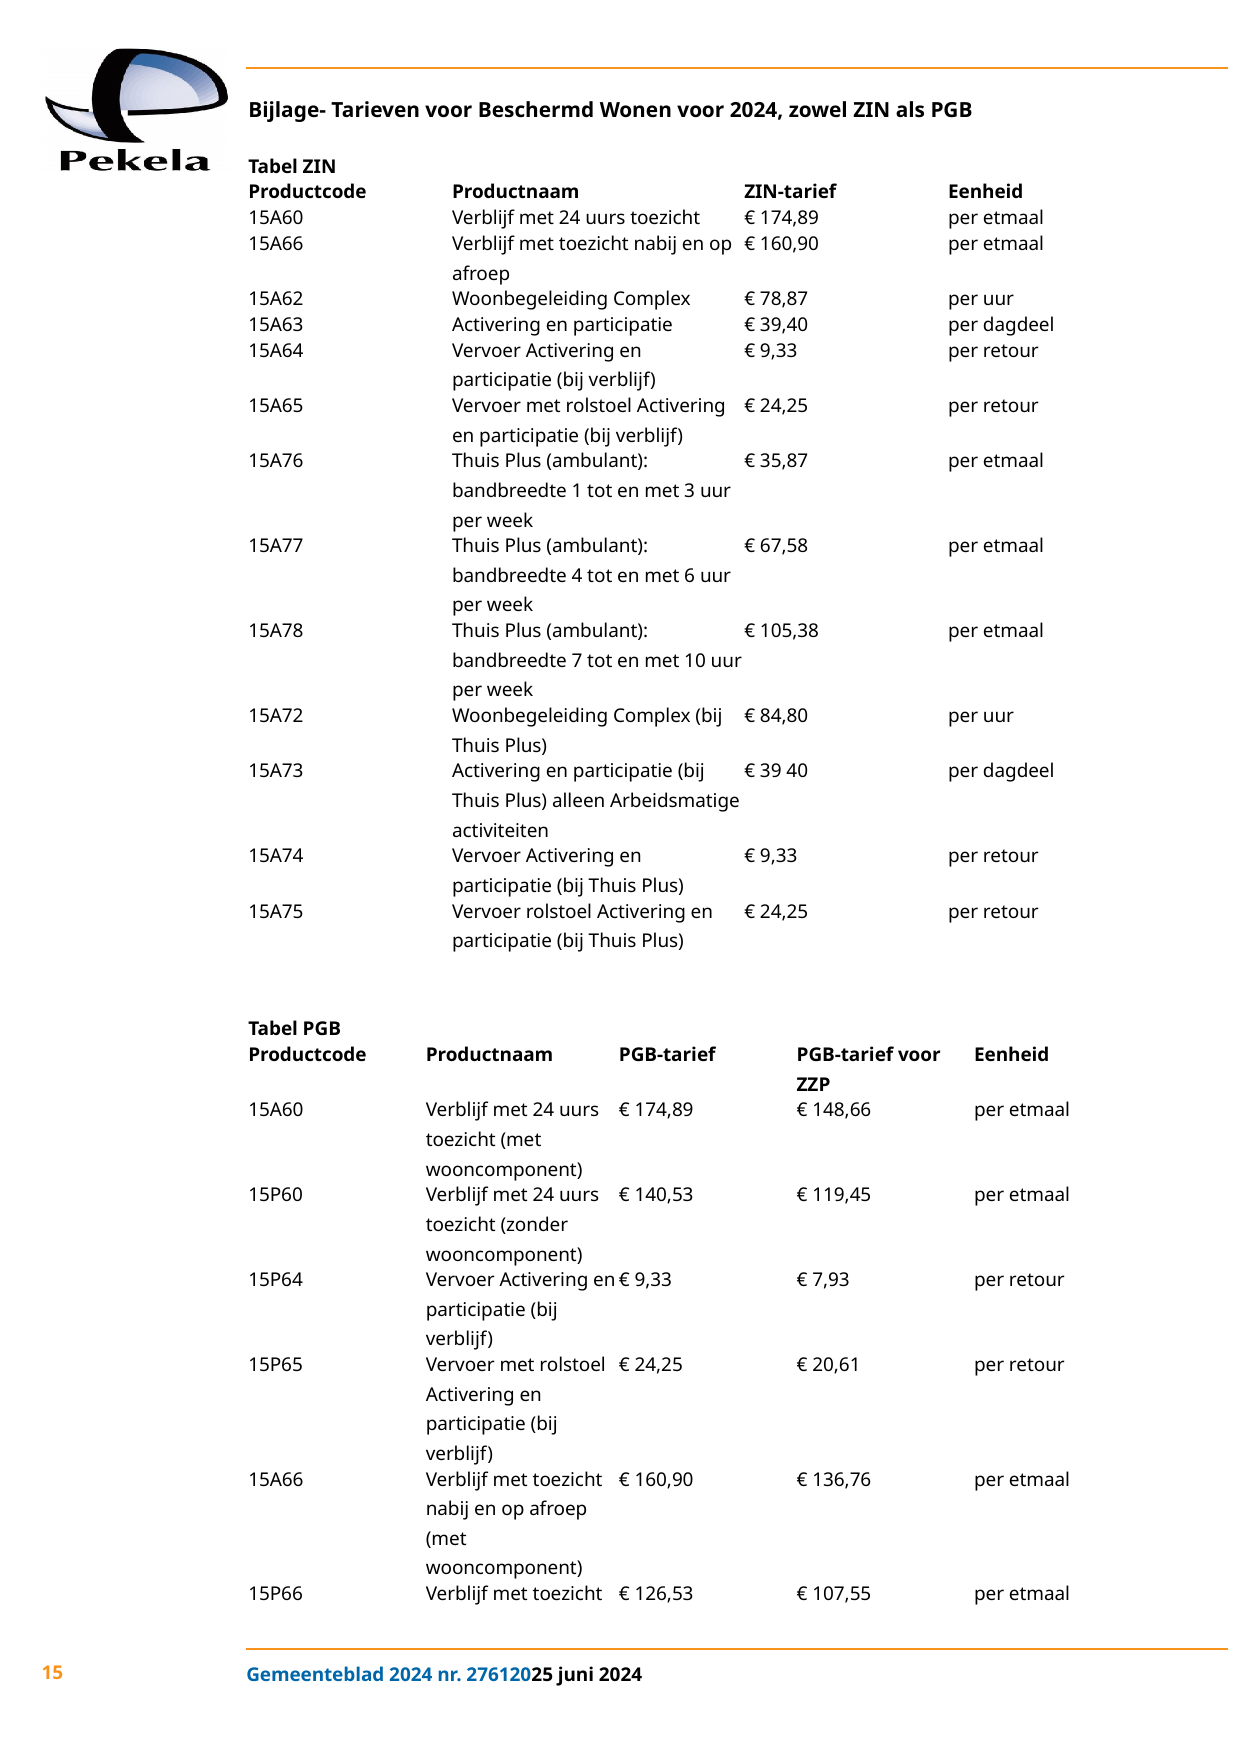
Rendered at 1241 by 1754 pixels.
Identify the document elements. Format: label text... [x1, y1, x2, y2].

table_cell Vervoer Activering en participatie (bij verblijf) [426, 1266, 619, 1351]
table_cell Activering en participatie [452, 311, 744, 337]
table_cell Vervoer met rolstoel Activering en participatie (bij verblijf) [426, 1351, 619, 1466]
table_cell per etmaal [948, 533, 1152, 617]
table_cell per etmaal [974, 1097, 1152, 1182]
table_header Tabel PGB [248, 1016, 1152, 1041]
table_cell 15A65 [248, 392, 452, 448]
table_cell 15P64 [248, 1266, 426, 1351]
table_cell per etmaal [948, 448, 1152, 532]
table_cell 15P65 [248, 1351, 426, 1466]
table_cell Verblijf met 24 uurs toezicht (met wooncomponent) [426, 1097, 619, 1182]
table_cell per retour [948, 392, 1152, 448]
table_cell per uur [948, 702, 1152, 758]
table_cell 15A73 [248, 758, 452, 842]
table_cell € 7,93 [796, 1266, 974, 1351]
table_cell € 20,61 [796, 1351, 974, 1466]
table_cell Productcode [248, 179, 452, 204]
table_cell € 174,89 [619, 1097, 796, 1182]
table_cell 15A74 [248, 843, 452, 898]
table_cell € 9,33 [744, 337, 948, 392]
table_cell € 84,80 [744, 702, 948, 758]
table_cell € 136,76 [796, 1466, 974, 1580]
table_cell € 174,89 [744, 205, 948, 230]
table_cell ZIN-tarief [744, 179, 948, 204]
table_cell € 107,55 [796, 1580, 974, 1606]
table_cell 15A60 [248, 1097, 426, 1182]
table_cell Verblijf met toezicht nabij en op afroep [452, 230, 744, 286]
table_cell per retour [948, 843, 1152, 898]
table_cell Vervoer Activering en participatie (bij Thuis Plus) [452, 843, 744, 898]
table_cell 15A62 [248, 286, 452, 311]
table_cell 15A77 [248, 533, 452, 617]
table_cell Productcode [248, 1041, 426, 1097]
table_header Tabel ZIN [248, 153, 1152, 179]
table_cell Productnaam [452, 179, 744, 204]
table_cell Activering en participatie (bij Thuis Plus) alleen Arbeidsmatige activiteiten [452, 758, 744, 842]
table_cell per etmaal [974, 1580, 1152, 1606]
table_cell per etmaal [948, 205, 1152, 230]
table_cell Productnaam [426, 1041, 619, 1097]
table_cell € 35,87 [744, 448, 948, 532]
table_cell € 160,90 [744, 230, 948, 286]
table_cell per retour [948, 337, 1152, 392]
table_cell € 160,90 [619, 1466, 796, 1580]
table_cell PGB-tarief voor ZZP [796, 1041, 974, 1097]
table_cell Eenheid [948, 179, 1152, 204]
table_cell per retour [974, 1351, 1152, 1466]
table_cell € 9,33 [744, 843, 948, 898]
table_cell € 105,38 [744, 618, 948, 702]
table_cell € 140,53 [619, 1182, 796, 1266]
table_cell Thuis Plus (ambulant): bandbreedte 4 tot en met 6 uur per week [452, 533, 744, 617]
table_cell Verblijf met 24 uurs toezicht [452, 205, 744, 230]
table_cell € 39,40 [744, 311, 948, 337]
table_cell Woonbegeleiding Complex [452, 286, 744, 311]
table_cell 15A72 [248, 702, 452, 758]
table_cell Thuis Plus (ambulant): bandbreedte 7 tot en met 10 uur per week [452, 618, 744, 702]
table_cell 15A64 [248, 337, 452, 392]
picture [41, 47, 231, 172]
table_cell Eenheid [974, 1041, 1152, 1097]
table_cell 15P60 [248, 1182, 426, 1266]
table_cell Vervoer rolstoel Activering en participatie (bij Thuis Plus) [452, 898, 744, 953]
table_cell per etmaal [948, 618, 1152, 702]
table_cell 15P66 [248, 1580, 426, 1606]
table_cell € 148,66 [796, 1097, 974, 1182]
table_cell Vervoer Activering en participatie (bij verblijf) [452, 337, 744, 392]
table_cell 15A75 [248, 898, 452, 953]
table_cell per retour [974, 1266, 1152, 1351]
table_cell per dagdeel [948, 311, 1152, 337]
table_cell € 9,33 [619, 1266, 796, 1351]
table_cell 15A63 [248, 311, 452, 337]
table_cell per etmaal [974, 1182, 1152, 1266]
table_cell 15A78 [248, 618, 452, 702]
table_cell € 24,25 [619, 1351, 796, 1466]
table_cell PGB-tarief [619, 1041, 796, 1097]
table_cell € 39 40 [744, 758, 948, 842]
table_cell Vervoer met rolstoel Activering en participatie (bij verblijf) [452, 392, 744, 448]
table_cell per etmaal [948, 230, 1152, 286]
table_cell per etmaal [974, 1466, 1152, 1580]
table_cell Verblijf met toezicht nabij en op afroep (met wooncomponent) [426, 1466, 619, 1580]
table_cell 15A66 [248, 230, 452, 286]
table_cell Verblijf met 24 uurs toezicht (zonder wooncomponent) [426, 1182, 619, 1266]
table_cell € 67,58 [744, 533, 948, 617]
table_cell per dagdeel [948, 758, 1152, 842]
text Bijlage- Tarieven voor Beschermd Wonen voor 2024, zowel ZIN als PGB [248, 95, 1152, 123]
table_cell 15A66 [248, 1466, 426, 1580]
table_cell € 78,87 [744, 286, 948, 311]
table_cell € 24,25 [744, 392, 948, 448]
table_cell per uur [948, 286, 1152, 311]
table_cell per retour [948, 898, 1152, 953]
table_cell Woonbegeleiding Complex (bij Thuis Plus) [452, 702, 744, 758]
table_cell 15A76 [248, 448, 452, 532]
table_cell Thuis Plus (ambulant): bandbreedte 1 tot en met 3 uur per week [452, 448, 744, 532]
table_cell € 24,25 [744, 898, 948, 953]
table_cell € 119,45 [796, 1182, 974, 1266]
table_cell Verblijf met toezicht [426, 1580, 619, 1606]
table_cell 15A60 [248, 205, 452, 230]
table_cell € 126,53 [619, 1580, 796, 1606]
